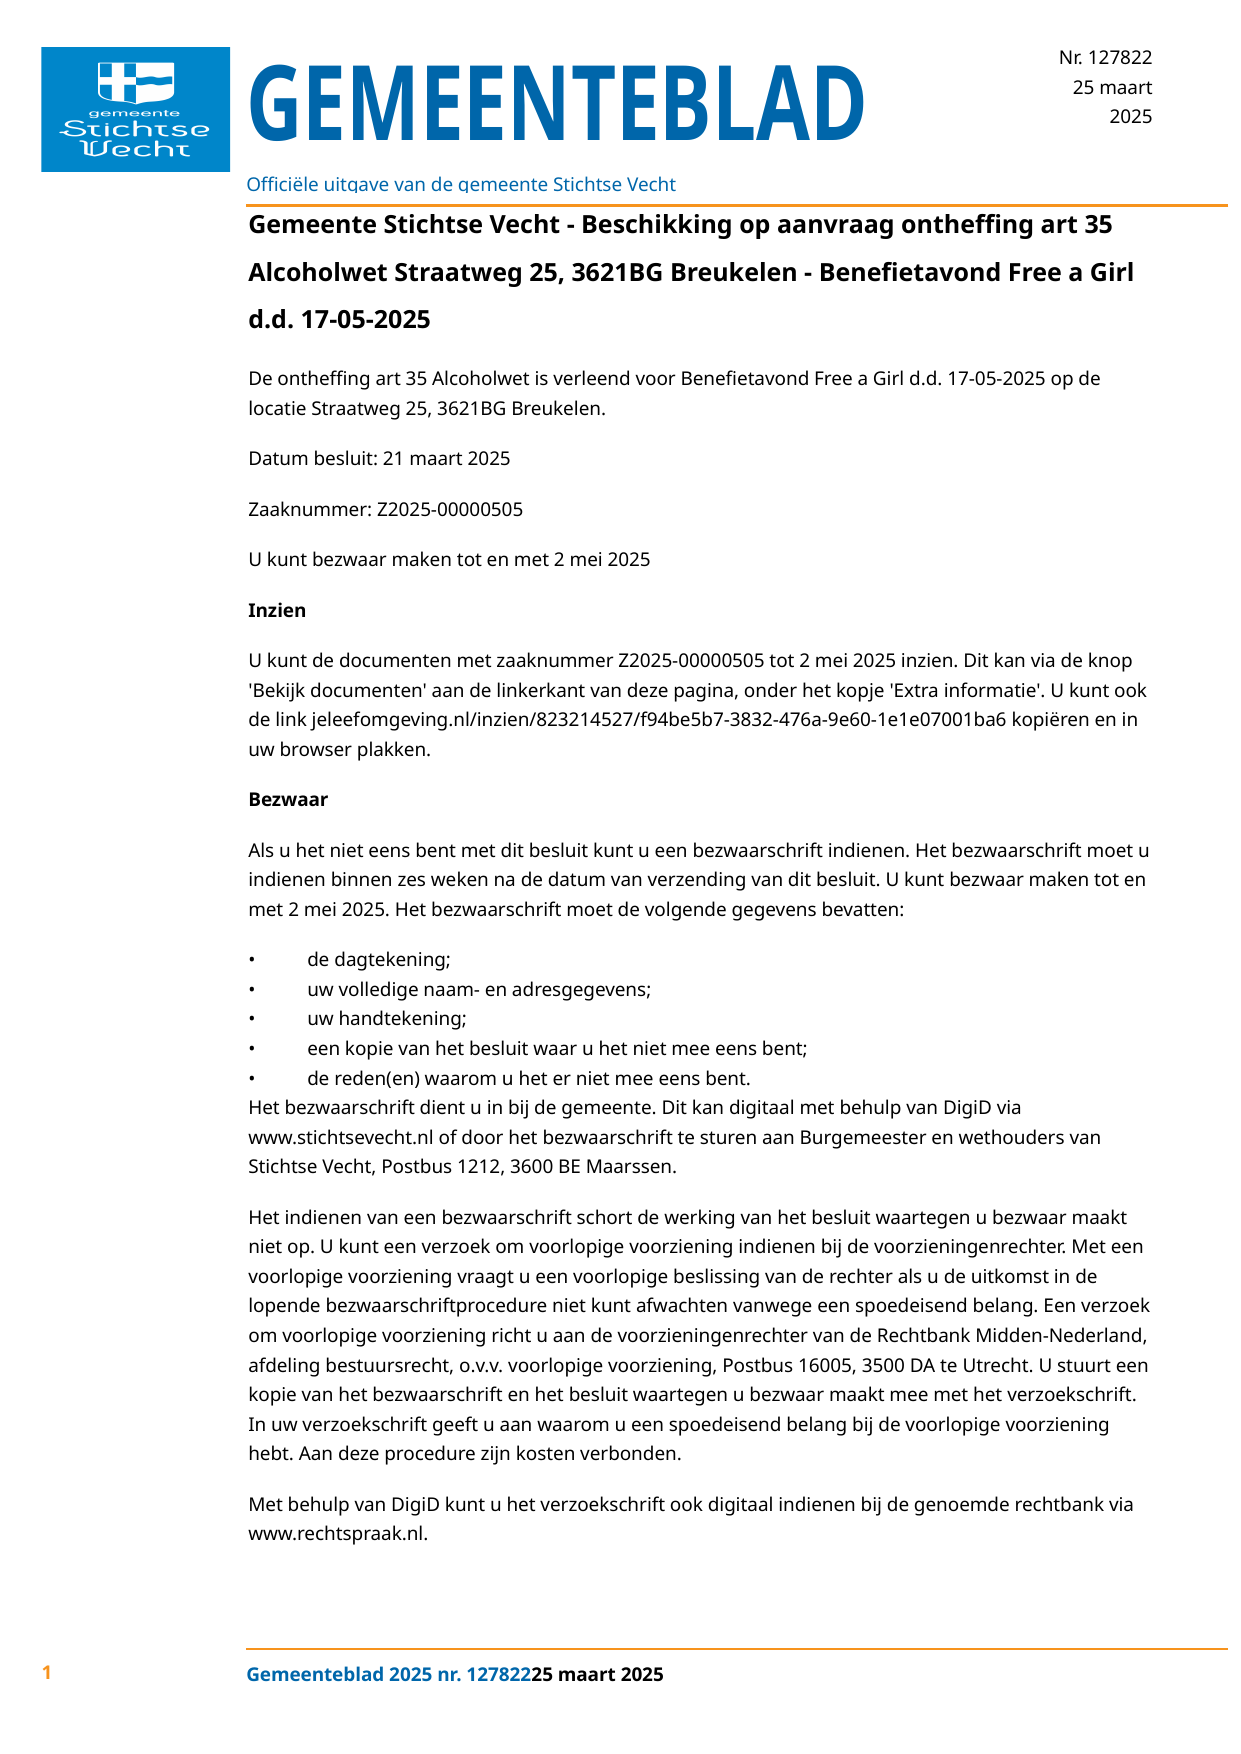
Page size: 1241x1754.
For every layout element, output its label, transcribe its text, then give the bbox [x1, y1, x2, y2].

list de dagtekening; [248, 946, 1152, 972]
list uw handtekening; [248, 1006, 1152, 1031]
text Als u het niet eens bent met dit besluit kunt u een bezwaarschrift indienen. Het bezwaarschrift moet u indienen binnen zes weken na de datum van verzending van dit besluit. U kunt bezwaar maken tot en met 2 mei 2025. Het bezwaarschrift moet de volgende gegevens bevatten: [248, 837, 1152, 922]
text Het indienen van een bezwaarschrift schort de werking van het besluit waartegen u bezwaar maakt niet op. U kunt een verzoek om voorlopige voorziening indienen bij de voorzieningenrechter. Met een voorlopige voorziening vraagt u een voorlopige beslissing van de rechter als u de uitkomst in de lopende bezwaarschriftprocedure niet kunt afwachten vanwege een spoedeisend belang. Een verzoek om voorlopige voorziening richt u aan de voorzieningenrechter van de Rechtbank Midden-Nederland, afdeling bestuursrecht, o.v.v. voorlopige voorziening, Postbus 16005, 3500 DA te Utrecht. U stuurt een kopie van het bezwaarschrift en het besluit waartegen u bezwaar maakt mee met het verzoekschrift. In uw verzoekschrift geeft u aan waarom u een spoedeisend belang bij de voorlopige voorziening hebt. Aan deze procedure zijn kosten verbonden. [248, 1204, 1152, 1466]
text De ontheffing art 35 Alcoholwet is verleend voor Benefietavond Free a Girl d.d. 17-05-2025 op de locatie Straatweg 25, 3621BG Breukelen. [248, 366, 1152, 421]
list de reden(en) waarom u het er niet mee eens bent. [248, 1065, 1152, 1090]
picture [99, 63, 135, 101]
list uw volledige naam- en adresgegevens; [248, 976, 1152, 1002]
text Inzien [248, 597, 1152, 622]
text Datum besluit: 21 maart 2025 [248, 446, 1152, 471]
list een kopie van het besluit waar u het niet mee eens bent; [248, 1035, 1152, 1061]
text Met behulp van DigiD kunt u het verzoekschrift ook digitaal indienen bij de genoemde rechtbank via www.rechtspraak.nl. [248, 1491, 1152, 1546]
text U kunt bezwaar maken tot en met 2 mei 2025 [248, 546, 1152, 572]
text Zaaknummer: Z2025-00000505 [248, 496, 1152, 522]
picture [137, 63, 174, 103]
text Het bezwaarschrift dient u in bij de gemeente. Dit kan digitaal met behulp van DigiD via www.stichtsevecht.nl of door het bezwaarschrift te sturen aan Burgemeester en wethouders van Stichtse Vecht, Postbus 1212, 3600 BE Maarssen. [248, 1094, 1152, 1179]
text Bezwaar [248, 786, 1152, 812]
text Gemeente Stichtse Vecht - Beschikking op aanvraag ontheffing art 35 Alcoholwet Straatweg 25, 3621BG Breukelen - Benefietavond Free a Girl d.d. 17-05-2025 [248, 207, 1152, 336]
text U kunt de documenten met zaaknummer Z2025-00000505 tot 2 mei 2025 inzien. Dit kan via de knop 'Bekijk documenten' aan de linkerkant van deze pagina, onder het kopje 'Extra informatie'. U kunt ook de link jeleefomgeving.nl/inzien/823214527/f94be5b7-3832-476a-9e60-1e1e07001ba6 kopiëren en in uw browser plakken. [248, 647, 1152, 762]
